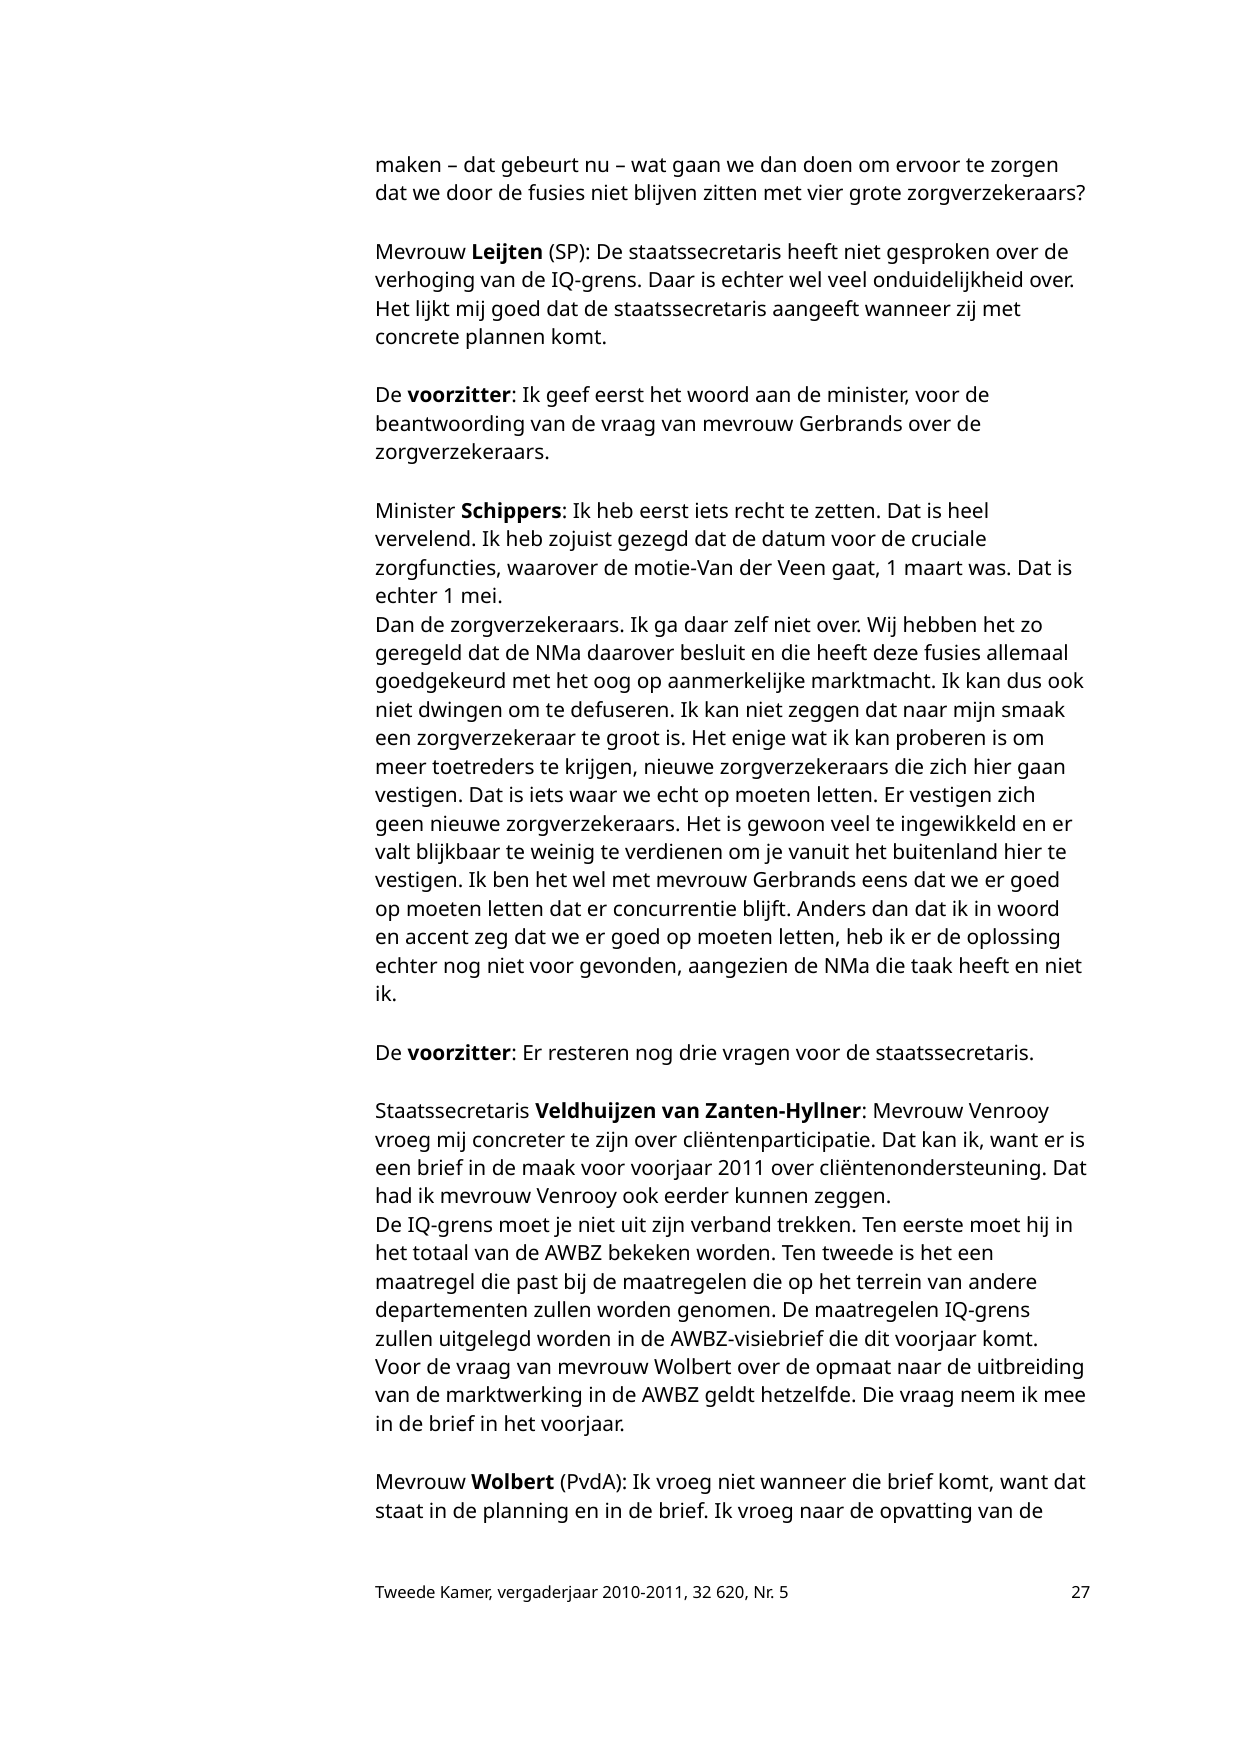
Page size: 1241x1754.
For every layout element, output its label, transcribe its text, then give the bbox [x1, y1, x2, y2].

text De voorzitter: Er resteren nog drie vragen voor de staatssecretaris. [375, 1038, 1090, 1066]
text Dan de zorgverzekeraars. Ik ga daar zelf niet over. Wij hebben het zo geregeld dat de NMa daarover besluit en die heeft deze fusies allemaal goedgekeurd met het oog op aanmerkelijke marktmacht. Ik kan dus ook niet dwingen om te defuseren. Ik kan niet zeggen dat naar mijn smaak een zorgverzekeraar te groot is. Het enige wat ik kan proberen is om meer toetreders te krijgen, nieuwe zorgverzekeraars die zich hier gaan vestigen. Dat is iets waar we echt op moeten letten. Er vestigen zich geen nieuwe zorgverzekeraars. Het is gewoon veel te ingewikkeld en er valt blijkbaar te weinig te verdienen om je vanuit het buitenland hier te vestigen. Ik ben het wel met mevrouw Gerbrands eens dat we er goed op moeten letten dat er concurrentie blijft. Anders dan dat ik in woord en accent zeg dat we er goed op moeten letten, heb ik er de oplossing echter nog niet voor gevonden, aangezien de NMa die taak heeft en niet ik. [375, 610, 1090, 1008]
text Staatssecretaris Veldhuijzen van Zanten-Hyllner: Mevrouw Venrooy vroeg mij concreter te zijn over cliëntenparticipatie. Dat kan ik, want er is een brief in de maak voor voorjaar 2011 over cliëntenondersteuning. Dat had ik mevrouw Venrooy ook eerder kunnen zeggen. [375, 1096, 1090, 1210]
text De IQ-grens moet je niet uit zijn verband trekken. Ten eerste moet hij in het totaal van de AWBZ bekeken worden. Ten tweede is het een maatregel die past bij de maatregelen die op het terrein van andere departementen zullen worden genomen. De maatregelen IQ-grens zullen uitgelegd worden in de AWBZ-visiebrief die dit voorjaar komt. [375, 1210, 1090, 1352]
text Mevrouw Leijten (SP): De staatssecretaris heeft niet gesproken over de verhoging van de IQ-grens. Daar is echter wel veel onduidelijkheid over. Het lijkt mij goed dat de staatssecretaris aangeeft wanneer zij met concrete plannen komt. [375, 237, 1090, 351]
text Mevrouw Wolbert (PvdA): Ik vroeg niet wanneer die brief komt, want dat staat in de planning en in de brief. Ik vroeg naar de opvatting van de [375, 1467, 1090, 1524]
text Voor de vraag van mevrouw Wolbert over de opmaat naar de uitbreiding van de marktwerking in de AWBZ geldt hetzelfde. Die vraag neem ik mee in de brief in het voorjaar. [375, 1352, 1090, 1437]
text De voorzitter: Ik geef eerst het woord aan de minister, voor de beantwoording van de vraag van mevrouw Gerbrands over de zorgverzekeraars. [375, 381, 1090, 466]
text Minister Schippers: Ik heb eerst iets recht te zetten. Dat is heel vervelend. Ik heb zojuist gezegd dat de datum voor de cruciale zorgfuncties, waarover de motie-Van der Veen gaat, 1 maart was. Dat is echter 1 mei. [375, 496, 1090, 610]
text maken – dat gebeurt nu – wat gaan we dan doen om ervoor te zorgen dat we door de fusies niet blijven zitten met vier grote zorgverzekeraars? [375, 150, 1090, 207]
